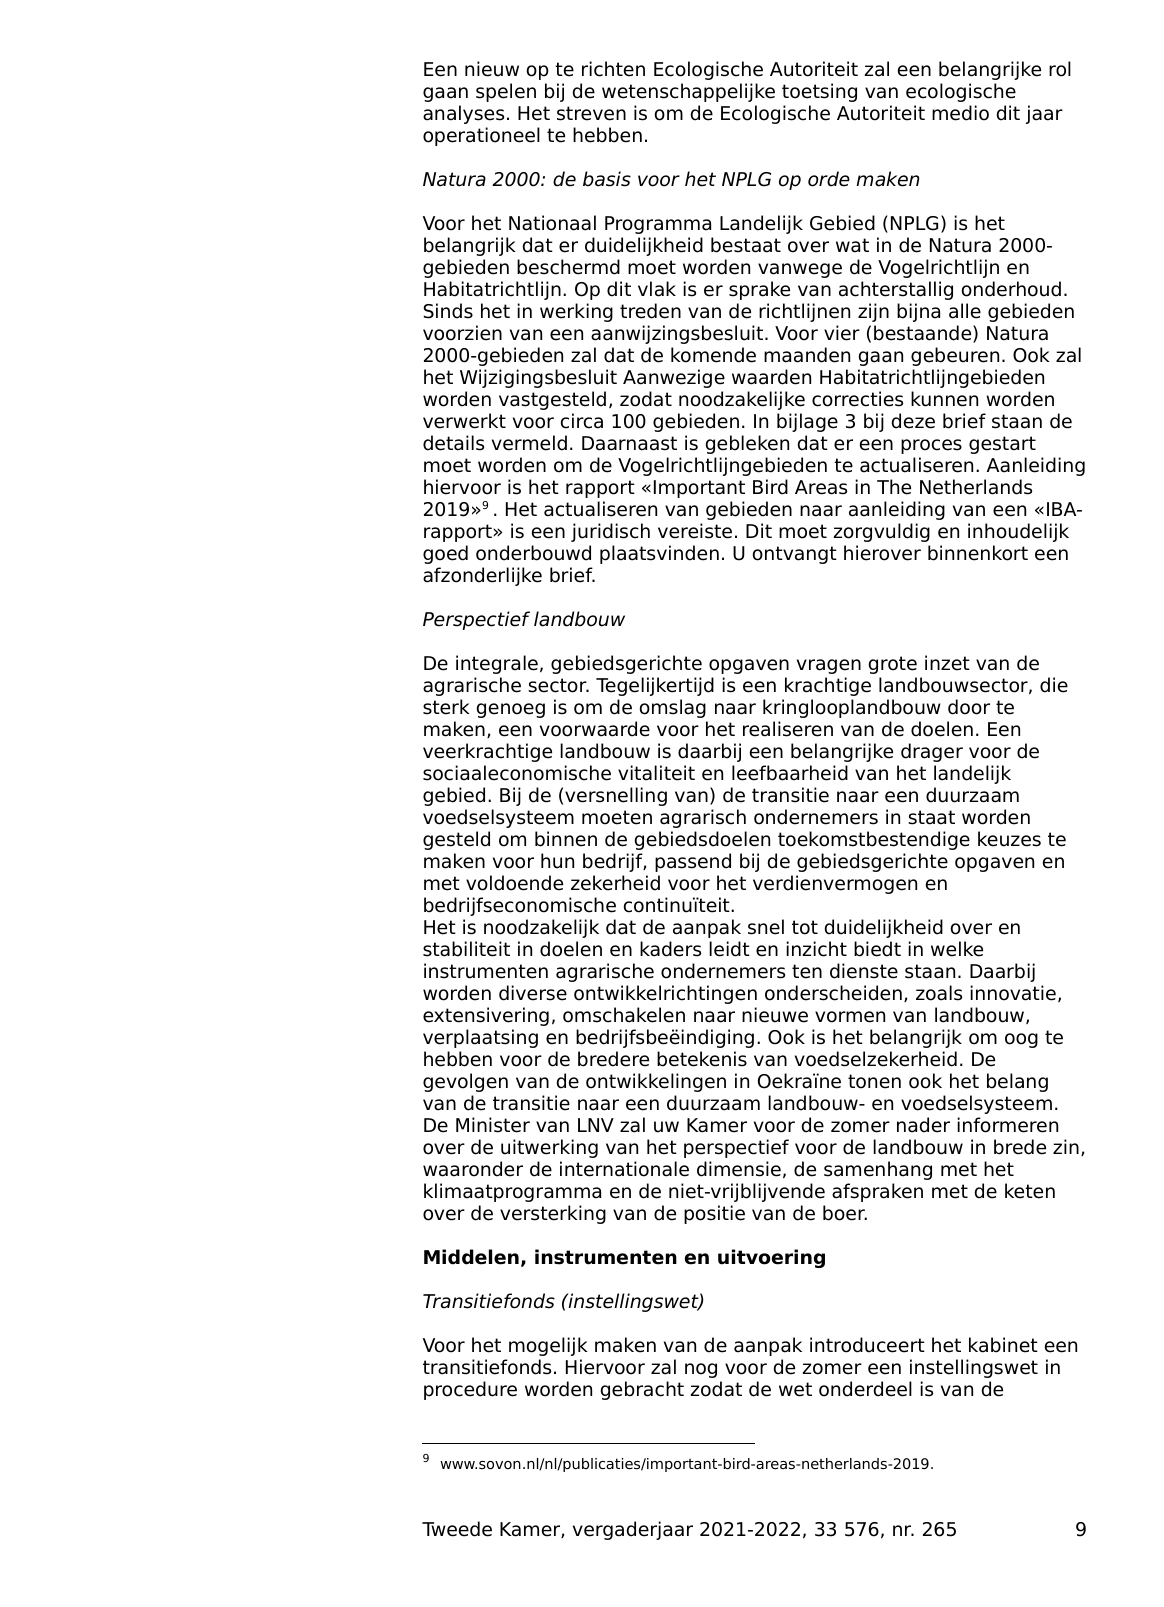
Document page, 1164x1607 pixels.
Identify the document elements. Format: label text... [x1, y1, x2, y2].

subtitle Natura 2000: de basis voor het NPLG op orde maken [422, 169, 1087, 191]
text Voor het mogelijk maken van de aanpak introduceert het kabinet een transitiefonds. Hiervoor zal nog voor de zomer een instellingswet in procedure worden gebracht zodat de wet onderdeel is van de [422, 1335, 1087, 1401]
subtitle Middelen, instrumenten en uitvoering [422, 1247, 1087, 1269]
text Voor het Nationaal Programma Landelijk Gebied (NPLG) is het belangrijk dat er duidelijkheid bestaat over wat in de Natura 2000-gebieden beschermd moet worden vanwege de Vogelrichtlijn en Habitatrichtlijn. Op dit vlak is er sprake van achterstallig onderhoud. Sinds het in werking treden van de richtlijnen zijn bijna alle gebieden voorzien van een aanwijzingsbesluit. Voor vier (bestaande) Natura 2000-gebieden zal dat de komende maanden gaan gebeuren. Ook zal het Wijzigingsbesluit Aanwezige waarden Habitatrichtlijngebieden worden vastgesteld, zodat noodzakelijke correcties kunnen worden verwerkt voor circa 100 gebieden. In bijlage 3 bij deze brief staan de details vermeld. Daarnaast is gebleken dat er een proces gestart moet worden om de Vogelrichtlijngebieden te actualiseren. Aanleiding hiervoor is het rapport «Important Bird Areas in The Netherlands 2019». Het actualiseren van gebieden naar aanleiding van een «IBA-rapport» is een juridisch vereiste. Dit moet zorgvuldig en inhoudelijk goed onderbouwd plaatsvinden. U ontvangt hierover binnenkort een afzonderlijke brief. [422, 213, 1087, 587]
text Het is noodzakelijk dat de aanpak snel tot duidelijkheid over en stabiliteit in doelen en kaders leidt en inzicht biedt in welke instrumenten agrarische ondernemers ten dienste staan. Daarbij worden diverse ontwikkelrichtingen onderscheiden, zoals innovatie, extensivering, omschakelen naar nieuwe vormen van landbouw, verplaatsing en bedrijfsbeëindiging. Ook is het belangrijk om oog te hebben voor de bredere betekenis van voedselzekerheid. De gevolgen van de ontwikkelingen in Oekraïne tonen ook het belang van de transitie naar een duurzaam landbouw- en voedselsysteem. De Minister van LNV zal uw Kamer voor de zomer nader informeren over de uitwerking van het perspectief voor de landbouw in brede zin, waaronder de internationale dimensie, de samenhang met het klimaatprogramma en de niet-vrijblijvende afspraken met de keten over de versterking van de positie van de boer. [422, 917, 1087, 1225]
text Een nieuw op te richten Ecologische Autoriteit zal een belangrijke rol gaan spelen bij de wetenschappelijke toetsing van ecologische analyses. Het streven is om de Ecologische Autoriteit medio dit jaar operationeel te hebben. [422, 59, 1087, 147]
text De integrale, gebiedsgerichte opgaven vragen grote inzet van de agrarische sector. Tegelijkertijd is een krachtige landbouwsector, die sterk genoeg is om de omslag naar kringlooplandbouw door te maken, een voorwaarde voor het realiseren van de doelen. Een veerkrachtige landbouw is daarbij een belangrijke drager voor de sociaaleconomische vitaliteit en leefbaarheid van het landelijk gebied. Bij de (versnelling van) de transitie naar een duurzaam voedselsysteem moeten agrarisch ondernemers in staat worden gesteld om binnen de gebiedsdoelen toekomstbestendige keuzes te maken voor hun bedrijf, passend bij de gebiedsgerichte opgaven en met voldoende zekerheid voor het verdienvermogen en bedrijfseconomische continuïteit. [422, 653, 1087, 917]
subtitle Perspectief landbouw [422, 609, 1087, 631]
subtitle Transitiefonds (instellingswet) [422, 1291, 1087, 1313]
text www.sovon.nl/nl/publicaties/important-bird-areas-netherlands-2019. [422, 1452, 1087, 1474]
